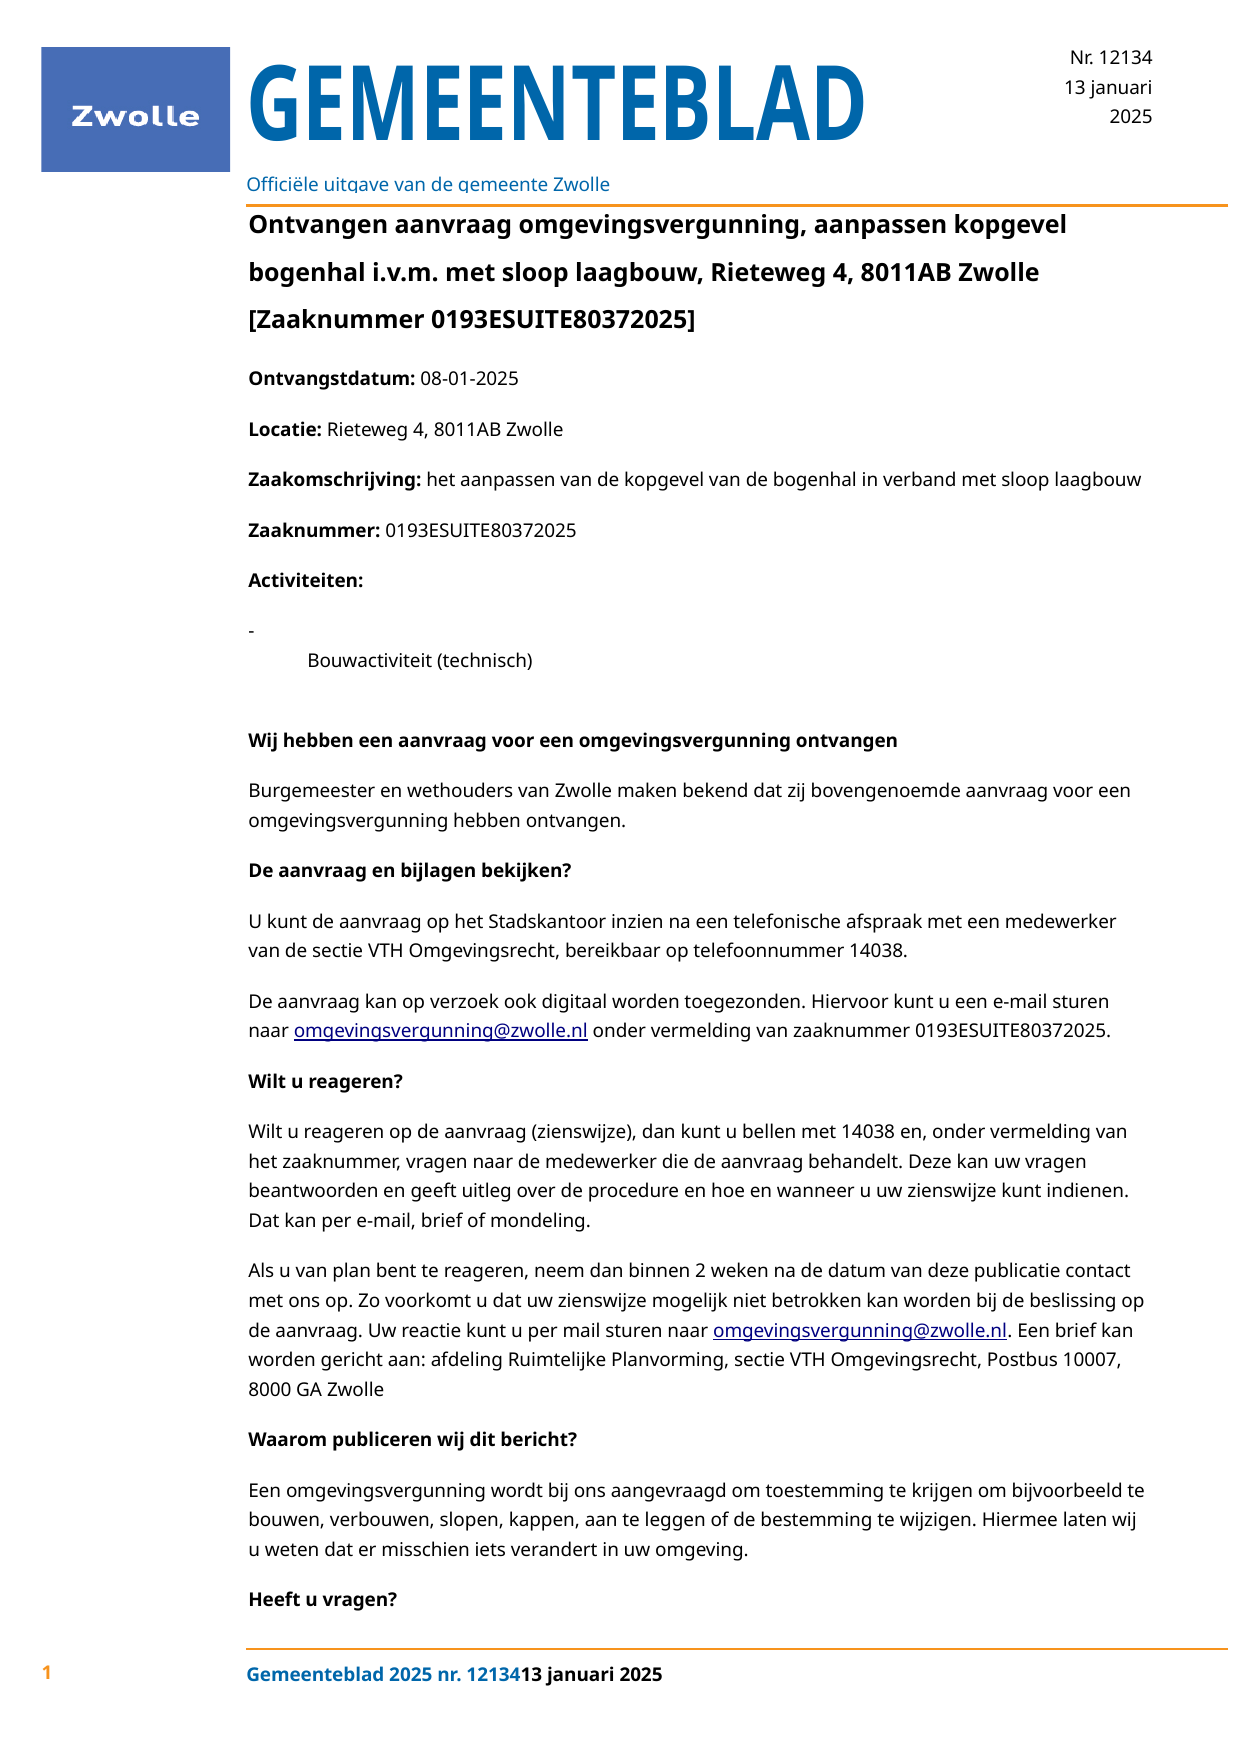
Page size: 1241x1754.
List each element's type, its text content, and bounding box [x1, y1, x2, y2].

picture [41, 47, 231, 172]
text Zaaknummer: 0193ESUITE80372025 [248, 517, 1152, 542]
text De aanvraag en bijlagen bekijken? [248, 858, 1152, 883]
text Wij hebben een aanvraag voor een omgevingsvergunning ontvangen [248, 727, 1152, 753]
text Wilt u reageren? [248, 1068, 1152, 1094]
text Als u van plan bent te reageren, neem dan binnen 2 weken na de datum van deze publicatie contact met ons op. Zo voorkomt u dat uw zienswijze mogelijk niet betrokken kan worden bij de beslissing op de aanvraag. Uw reactie kunt u per mail sturen naar omgevingsvergunning@zwolle.nl. Een brief kan worden gericht aan: afdeling Ruimtelijke Planvorming, sectie VTH Omgevingsrecht, Postbus 10007, 8000 GA Zwolle [248, 1258, 1152, 1402]
text Een omgevingsvergunning wordt bij ons aangevraagd om toestemming te krijgen om bijvoorbeeld te bouwen, verbouwen, slopen, kappen, aan te leggen of de bestemming te wijzigen. Hiermee laten wij u weten dat er misschien iets verandert in uw omgeving. [248, 1477, 1152, 1562]
text U kunt de aanvraag op het Stadskantoor inzien na een telefonische afspraak met een medewerker van de sectie VTH Omgevingsrecht, bereikbaar op telefoonnummer 14038. [248, 908, 1152, 963]
text Waarom publiceren wij dit bericht? [248, 1426, 1152, 1452]
text Zaakomschrijving: het aanpassen van de kopgevel van de bogenhal in verband met sloop laagbouw [248, 466, 1152, 492]
text Activiteiten: [248, 567, 1152, 593]
text De aanvraag kan op verzoek ook digitaal worden toegezonden. Hiervoor kunt u een e-mail sturen naar omgevingsvergunning@zwolle.nl onder vermelding van zaaknummer 0193ESUITE80372025. [248, 988, 1152, 1043]
text Wilt u reageren op de aanvraag (zienswijze), dan kunt u bellen met 14038 en, onder vermelding van het zaaknummer, vragen naar de medewerker die de aanvraag behandelt. Deze kan uw vragen beantwoorden en geeft uitleg over de procedure en hoe en wanneer u uw zienswijze kunt indienen. Dat kan per e-mail, brief of mondeling. [248, 1118, 1152, 1233]
text Heeft u vragen? [248, 1586, 1152, 1612]
text Locatie: Rieteweg 4, 8011AB Zwolle [248, 416, 1152, 442]
text Ontvangstdatum: 08-01-2025 [248, 366, 1152, 391]
list Bouwactiviteit (technisch) [248, 647, 1152, 673]
text Burgemeester en wethouders van Zwolle maken bekend dat zij bovengenoemde aanvraag voor een omgevingsvergunning hebben ontvangen. [248, 778, 1152, 833]
text Ontvangen aanvraag omgevingsvergunning, aanpassen kopgevel bogenhal i.v.m. met sloop laagbouw, Rieteweg 4, 8011AB Zwolle [Zaaknummer 0193ESUITE80372025] [248, 207, 1152, 336]
